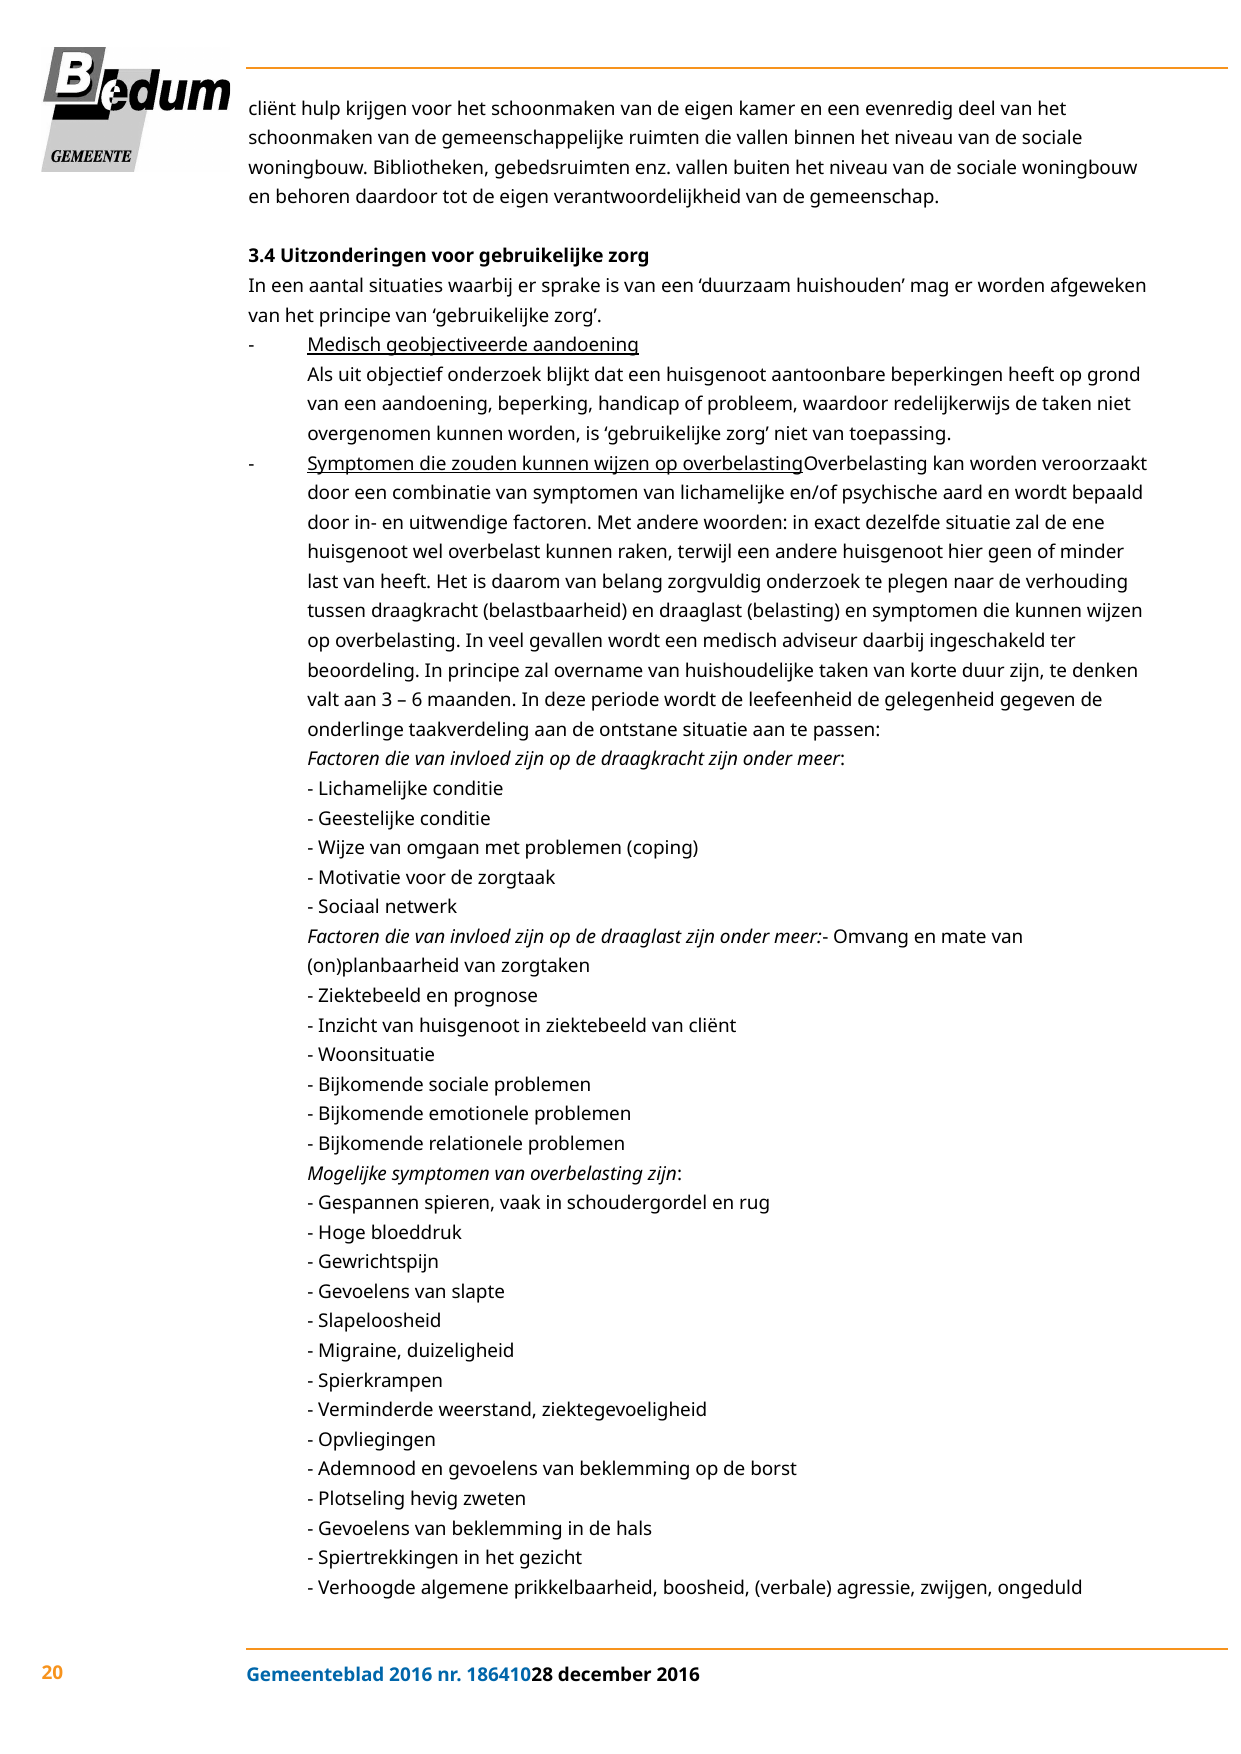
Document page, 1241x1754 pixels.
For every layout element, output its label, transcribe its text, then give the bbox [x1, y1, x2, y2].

text 3.4 Uitzonderingen voor gebruikelijke zorg [248, 243, 1152, 268]
list - Spierkrampen [248, 1367, 1152, 1393]
list - Gevoelens van slapte [248, 1278, 1152, 1304]
list - Bijkomende relationele problemen [248, 1130, 1152, 1156]
list - Sociaal netwerk [248, 893, 1152, 919]
list Mogelijke symptomen van overbelasting zijn: [248, 1160, 1152, 1186]
list - Verminderde weerstand, ziektegevoeligheid [248, 1396, 1152, 1422]
list - Bijkomende sociale problemen [248, 1071, 1152, 1097]
list - Geestelijke conditie [248, 805, 1152, 831]
list - Migraine, duizeligheid [248, 1337, 1152, 1363]
list - Opvliegingen [248, 1426, 1152, 1452]
list Symptomen die zouden kunnen wijzen op overbelastingOverbelasting kan worden veroorzaakt door een combinatie van symptomen van lichamelijke en/of psychische aard en wordt bepaald door in- en uitwendige factoren. Met andere woorden: in exact dezelfde situatie zal de ene huisgenoot wel overbelast kunnen raken, terwijl een andere huisgenoot hier geen of minder last van heeft. Het is daarom van belang zorgvuldig onderzoek te plegen naar de verhouding tussen draagkracht (belastbaarheid) en draaglast (belasting) en symptomen die kunnen wijzen op overbelasting. In veel gevallen wordt een medisch adviseur daarbij ingeschakeld ter beoordeling. In principe zal overname van huishoudelijke taken van korte duur zijn, te denken valt aan 3 – 6 maanden. In deze periode wordt de leefeenheid de gelegenheid gegeven de onderlinge taakverdeling aan de ontstane situatie aan te passen: [248, 450, 1152, 742]
list - Wijze van omgaan met problemen (coping) [248, 834, 1152, 860]
list Medisch geobjectiveerde aandoening [248, 331, 1152, 357]
list Factoren die van invloed zijn op de draaglast zijn onder meer:- Omvang en mate van (on)planbaarheid van zorgtaken [248, 923, 1152, 978]
text cliënt hulp krijgen voor het schoonmaken van de eigen kamer en een evenredig deel van het schoonmaken van de gemeenschappelijke ruimten die vallen binnen het niveau van de sociale woningbouw. Bibliotheken, gebedsruimten enz. vallen buiten het niveau van de sociale woningbouw en behoren daardoor tot de eigen verantwoordelijkheid van de gemeenschap. [248, 95, 1152, 209]
list Als uit objectief onderzoek blijkt dat een huisgenoot aantoonbare beperkingen heeft op grond van een aandoening, beperking, handicap of probleem, waardoor redelijkerwijs de taken niet overgenomen kunnen worden, is ‘gebruikelijke zorg’ niet van toepassing. [248, 361, 1152, 446]
list - Motivatie voor de zorgtaak [248, 864, 1152, 890]
list - Ziektebeeld en prognose [248, 982, 1152, 1008]
list - Bijkomende emotionele problemen [248, 1101, 1152, 1126]
text In een aantal situaties waarbij er sprake is van een ‘duurzaam huishouden’ mag er worden afgeweken van het principe van ‘gebruikelijke zorg’. [248, 272, 1152, 328]
list Factoren die van invloed zijn op de draagkracht zijn onder meer: [248, 746, 1152, 771]
list - Slapeloosheid [248, 1308, 1152, 1333]
list - Woonsituatie [248, 1041, 1152, 1067]
list - Gespannen spieren, vaak in schoudergordel en rug [248, 1189, 1152, 1215]
list - Ademnood en gevoelens van beklemming op de borst [248, 1456, 1152, 1481]
list - Lichamelijke conditie [248, 775, 1152, 801]
list - Gevoelens van beklemming in de hals [248, 1515, 1152, 1541]
list - Plotseling hevig zweten [248, 1485, 1152, 1511]
list - Gewrichtspijn [248, 1248, 1152, 1274]
list - Hoge bloeddruk [248, 1219, 1152, 1245]
list - Spiertrekkingen in het gezicht [248, 1544, 1152, 1570]
list - Verhoogde algemene prikkelbaarheid, boosheid, (verbale) agressie, zwijgen, ongeduld [248, 1574, 1152, 1600]
list - Inzicht van huisgenoot in ziektebeeld van cliënt [248, 1012, 1152, 1038]
picture [41, 47, 231, 172]
